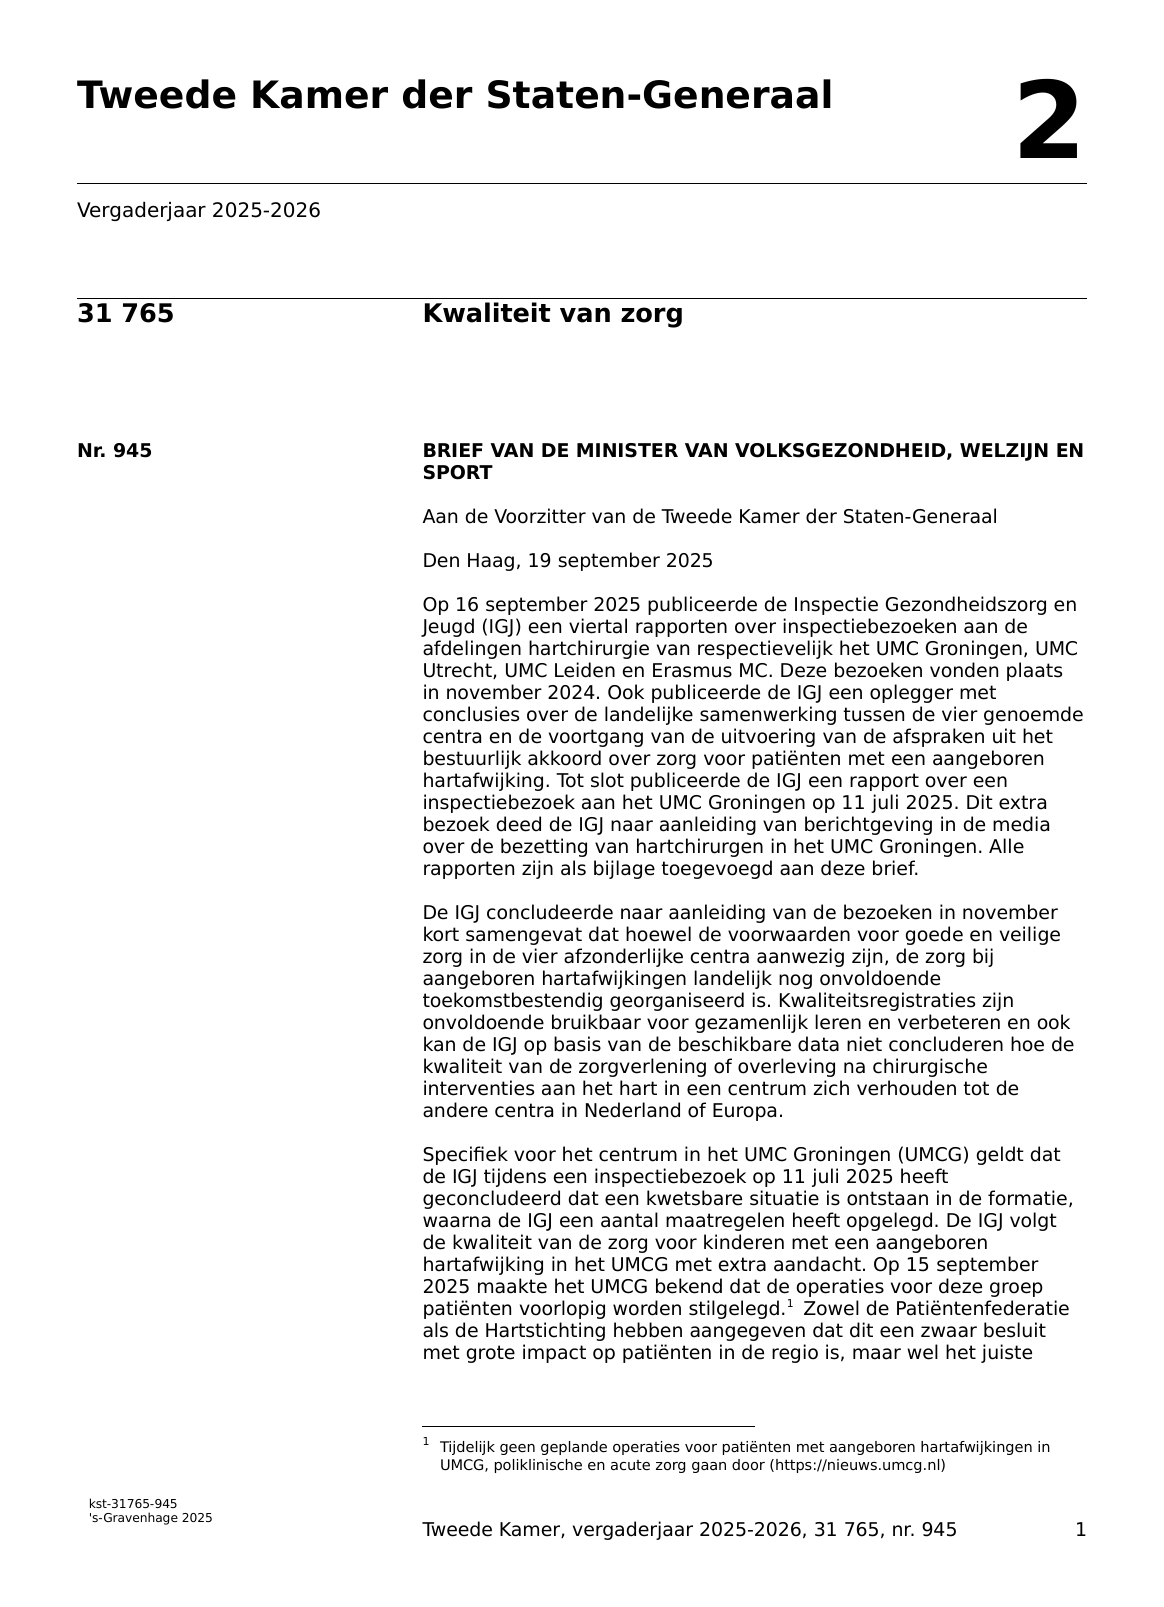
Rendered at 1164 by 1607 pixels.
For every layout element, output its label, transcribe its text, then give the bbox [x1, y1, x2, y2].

text 's-Gravenhage 2025 [88, 1511, 323, 1525]
text Tijdelijk geen geplande operaties voor patiënten met aangeboren hartafwijkingen in UMCG, poliklinische en acute zorg gaan door (https://nieuws.umcg.nl) [422, 1435, 1087, 1474]
subtitle Nr. 945 BRIEF VAN DE MINISTER VAN VOLKSGEZONDHEID, WELZIJN EN SPORT [77, 440, 1087, 484]
text De IGJ concludeerde naar aanleiding van de bezoeken in november kort samengevat dat hoewel de voorwaarden voor goede en veilige zorg in de vier afzonderlijke centra aanwezig zijn, de zorg bij aangeboren hartafwijkingen landelijk nog onvoldoende toekomstbestendig georganiseerd is. Kwaliteitsregistraties zijn onvoldoende bruikbaar voor gezamenlijk leren en verbeteren en ook kan de IGJ op basis van de beschikbare data niet concluderen hoe de kwaliteit van de zorgverlening of overleving na chirurgische interventies aan het hart in een centrum zich verhouden tot de andere centra in Nederland of Europa. [422, 902, 1087, 1122]
table_header 2 [886, 59, 1087, 183]
table_header Tweede Kamer der Staten-Generaal [77, 59, 886, 183]
text Den Haag, 19 september 2025 [422, 550, 1087, 572]
text Op 16 september 2025 publiceerde de Inspectie Gezondheidszorg en Jeugd (IGJ) een viertal rapporten over inspectiebezoeken aan de afdelingen hartchirurgie van respectievelijk het UMC Groningen, UMC Utrecht, UMC Leiden en Erasmus MC. Deze bezoeken vonden plaats in november 2024. Ook publiceerde de IGJ een oplegger met conclusies over de landelijke samenwerking tussen de vier genoemde centra en de voortgang van de uitvoering van de afspraken uit het bestuurlijk akkoord over zorg voor patiënten met een aangeboren hartafwijking. Tot slot publiceerde de IGJ een rapport over een inspectiebezoek aan het UMC Groningen op 11 juli 2025. Dit extra bezoek deed de IGJ naar aanleiding van berichtgeving in de media over de bezetting van hartchirurgen in het UMC Groningen. Alle rapporten zijn als bijlage toegevoegd aan deze brief. [422, 594, 1087, 880]
text kst-31765-945 [88, 1497, 323, 1511]
table_cell Vergaderjaar 2025-2026 [77, 184, 1087, 298]
text Aan de Voorzitter van de Tweede Kamer der Staten-Generaal [422, 506, 1087, 528]
subtitle 31 765 Kwaliteit van zorg [77, 299, 1087, 329]
text Specifiek voor het centrum in het UMC Groningen (UMCG) geldt dat de IGJ tijdens een inspectiebezoek op 11 juli 2025 heeft geconcludeerd dat een kwetsbare situatie is ontstaan in de formatie, waarna de IGJ een aantal maatregelen heeft opgelegd. De IGJ volgt de kwaliteit van de zorg voor kinderen met een aangeboren hartafwijking in het UMCG met extra aandacht. Op 15 september 2025 maakte het UMCG bekend dat de operaties voor deze groep patiënten voorlopig worden stilgelegd. Zowel de Patiëntenfederatie als de Hartstichting hebben aangegeven dat dit een zwaar besluit met grote impact op patiënten in de regio is, maar wel het juiste [422, 1144, 1087, 1364]
